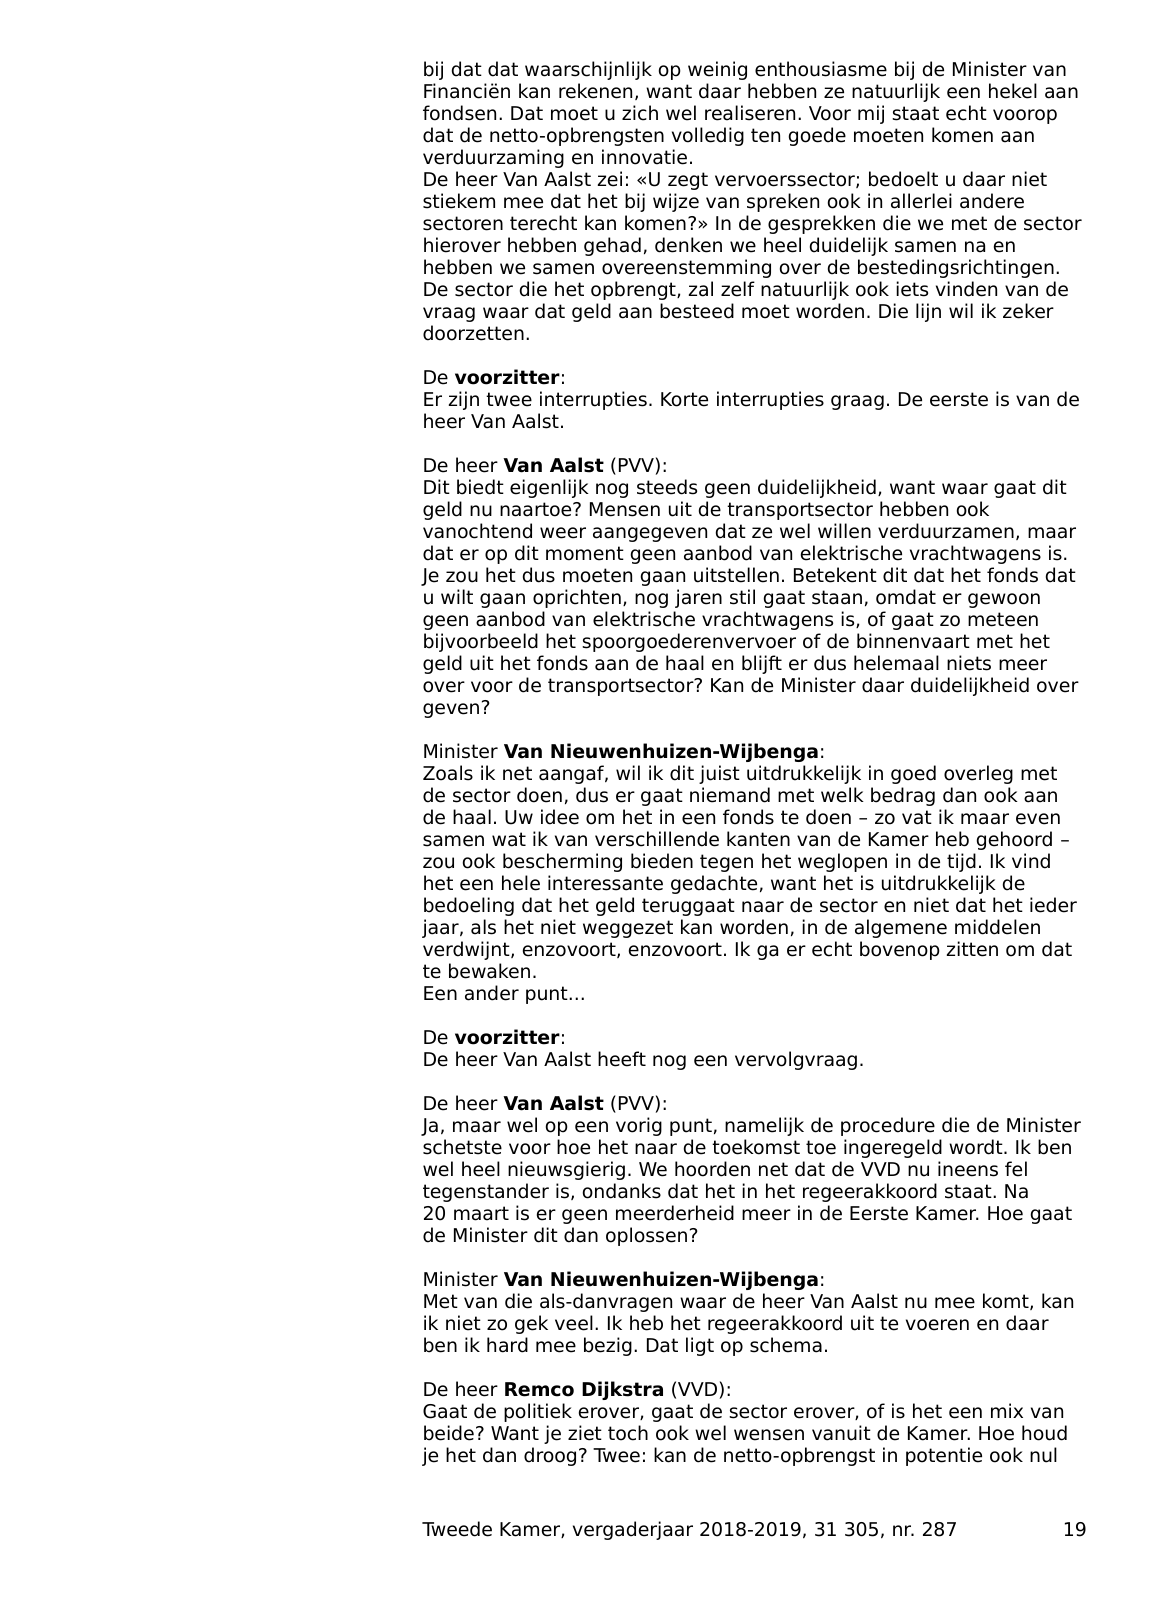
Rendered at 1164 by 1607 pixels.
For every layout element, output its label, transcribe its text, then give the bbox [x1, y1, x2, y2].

text Met van die als-danvragen waar de heer Van Aalst nu mee komt, kan ik niet zo gek veel. Ik heb het regeerakkoord uit te voeren en daar ben ik hard mee bezig. Dat ligt op schema. [422, 1291, 1087, 1357]
text Gaat de politiek erover, gaat de sector erover, of is het een mix van beide? Want je ziet toch ook wel wensen vanuit de Kamer. Hoe houd je het dan droog? Twee: kan de netto-opbrengst in potentie ook nul [422, 1401, 1087, 1467]
text bij dat dat waarschijnlijk op weinig enthousiasme bij de Minister van Financiën kan rekenen, want daar hebben ze natuurlijk een hekel aan fondsen. Dat moet u zich wel realiseren. Voor mij staat echt voorop dat de netto-opbrengsten volledig ten goede moeten komen aan verduurzaming en innovatie. [422, 59, 1087, 169]
text Minister Van Nieuwenhuizen-Wijbenga: [422, 741, 1087, 763]
text Er zijn twee interrupties. Korte interrupties graag. De eerste is van de heer Van Aalst. [422, 389, 1087, 433]
text Zoals ik net aangaf, wil ik dit juist uitdrukkelijk in goed overleg met de sector doen, dus er gaat niemand met welk bedrag dan ook aan de haal. Uw idee om het in een fonds te doen – zo vat ik maar even samen wat ik van verschillende kanten van de Kamer heb gehoord – zou ook bescherming bieden tegen het weglopen in de tijd. Ik vind het een hele interessante gedachte, want het is uitdrukkelijk de bedoeling dat het geld teruggaat naar de sector en niet dat het ieder jaar, als het niet weggezet kan worden, in de algemene middelen verdwijnt, enzovoort, enzovoort. Ik ga er echt bovenop zitten om dat te bewaken. [422, 763, 1087, 983]
text Dit biedt eigenlijk nog steeds geen duidelijkheid, want waar gaat dit geld nu naartoe? Mensen uit de transportsector hebben ook vanochtend weer aangegeven dat ze wel willen verduurzamen, maar dat er op dit moment geen aanbod van elektrische vrachtwagens is. Je zou het dus moeten gaan uitstellen. Betekent dit dat het fonds dat u wilt gaan oprichten, nog jaren stil gaat staan, omdat er gewoon geen aanbod van elektrische vrachtwagens is, of gaat zo meteen bijvoorbeeld het spoorgoederenvervoer of de binnenvaart met het geld uit het fonds aan de haal en blijft er dus helemaal niets meer over voor de transportsector? Kan de Minister daar duidelijkheid over geven? [422, 477, 1087, 719]
text Ja, maar wel op een vorig punt, namelijk de procedure die de Minister schetste voor hoe het naar de toekomst toe ingeregeld wordt. Ik ben wel heel nieuwsgierig. We hoorden net dat de VVD nu ineens fel tegenstander is, ondanks dat het in het regeerakkoord staat. Na 20 maart is er geen meerderheid meer in de Eerste Kamer. Hoe gaat de Minister dit dan oplossen? [422, 1115, 1087, 1247]
text Een ander punt... [422, 983, 1087, 1005]
text De voorzitter: [422, 1027, 1087, 1049]
text De heer Van Aalst (PVV): [422, 1093, 1087, 1115]
text De heer Remco Dijkstra (VVD): [422, 1379, 1087, 1401]
text De voorzitter: [422, 367, 1087, 389]
text Minister Van Nieuwenhuizen-Wijbenga: [422, 1269, 1087, 1291]
text De heer Van Aalst heeft nog een vervolgvraag. [422, 1049, 1087, 1071]
text De heer Van Aalst (PVV): [422, 455, 1087, 477]
text De heer Van Aalst zei: «U zegt vervoerssector; bedoelt u daar niet stiekem mee dat het bij wijze van spreken ook in allerlei andere sectoren terecht kan komen?» In de gesprekken die we met de sector hierover hebben gehad, denken we heel duidelijk samen na en hebben we samen overeenstemming over de bestedingsrichtingen. De sector die het opbrengt, zal zelf natuurlijk ook iets vinden van de vraag waar dat geld aan besteed moet worden. Die lijn wil ik zeker doorzetten. [422, 169, 1087, 345]
